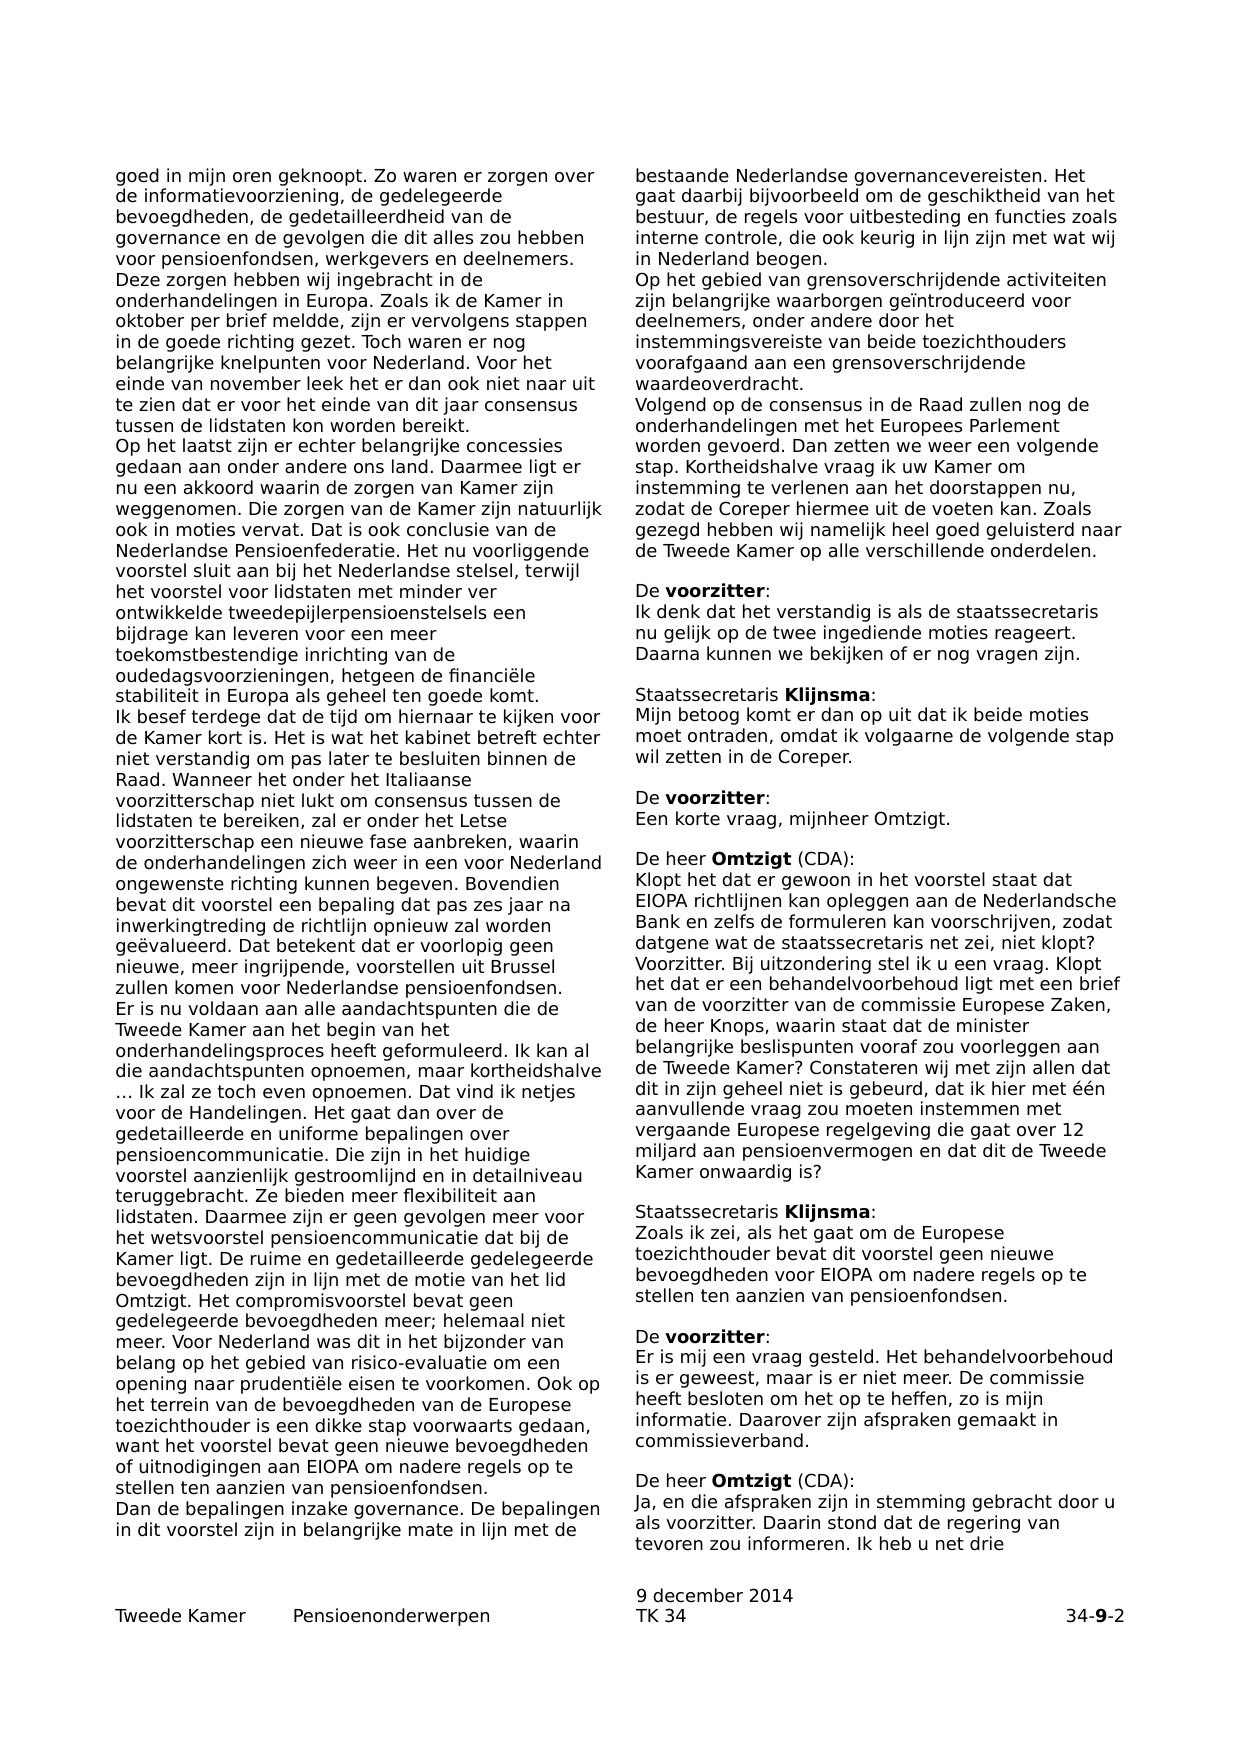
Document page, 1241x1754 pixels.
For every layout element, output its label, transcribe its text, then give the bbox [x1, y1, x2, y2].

text Dan de bepalingen inzake governance. De bepalingen in dit voorstel zijn in belangrijke mate in lijn met de [115, 1499, 605, 1540]
text Klopt het dat er gewoon in het voorstel staat dat EIOPA richtlijnen kan opleggen aan de Nederlandsche Bank en zelfs de formuleren kan voorschrijven, zodat datgene wat de staatssecretaris net zei, niet klopt? [635, 870, 1125, 953]
text Op het laatst zijn er echter belangrijke concessies gedaan aan onder andere ons land. Daarmee ligt er nu een akkoord waarin de zorgen van Kamer zijn weggenomen. Die zorgen van de Kamer zijn natuurlijk ook in moties vervat. Dat is ook conclusie van de Nederlandse Pensioenfederatie. Het nu voorliggende voorstel sluit aan bij het Nederlandse stelsel, terwijl het voorstel voor lidstaten met minder ver ontwikkelde tweedepijlerpensioenstelsels een bijdrage kan leveren voor een meer toekomstbestendige inrichting van de oudedagsvoorzieningen, hetgeen de financiële stabiliteit in Europa als geheel ten goede komt. [115, 436, 605, 707]
text Op het gebied van grensoverschrijdende activiteiten zijn belangrijke waarborgen geïntroduceerd voor deelnemers, onder andere door het instemmingsvereiste van beide toezichthouders voorafgaand aan een grensoverschrijdende waardeoverdracht. [635, 269, 1125, 394]
text bestaande Nederlandse governancevereisten. Het gaat daarbij bijvoorbeeld om de geschiktheid van het bestuur, de regels voor uitbesteding en functies zoals interne controle, die ook keurig in lijn zijn met wat wij in Nederland beogen. [635, 165, 1125, 269]
text Staatssecretaris Klijnsma: [635, 1202, 1125, 1223]
text De voorzitter: [635, 581, 1125, 602]
text Zoals ik zei, als het gaat om de Europese toezichthouder bevat dit voorstel geen nieuwe bevoegdheden voor EIOPA om nadere regels op te stellen ten aanzien van pensioenfondsen. [635, 1223, 1125, 1306]
text Er is mij een vraag gesteld. Het behandelvoorbehoud is er geweest, maar is er niet meer. De commissie heeft besloten om het op te heffen, zo is mijn informatie. Daarover zijn afspraken gemaakt in commissieverband. [635, 1347, 1125, 1451]
text De voorzitter: [635, 788, 1125, 808]
text Een korte vraag, mijnheer Omtzigt. [635, 808, 1125, 829]
text Volgend op de consensus in de Raad zullen nog de onderhandelingen met het Europees Parlement worden gevoerd. Dan zetten we weer een volgende stap. Kortheidshalve vraag ik uw Kamer om instemming te verlenen aan het doorstappen nu, zodat de Coreper hiermee uit de voeten kan. Zoals gezegd hebben wij namelijk heel goed geluisterd naar de Tweede Kamer op alle verschillende onderdelen. [635, 394, 1125, 561]
text Ja, en die afspraken zijn in stemming gebracht door u als voorzitter. Daarin stond dat de regering van tevoren zou informeren. Ik heb u net drie [635, 1492, 1125, 1554]
text De heer Omtzigt (CDA): [635, 1471, 1125, 1492]
text Ik denk dat het verstandig is als de staatssecretaris nu gelijk op de twee ingediende moties reageert. Daarna kunnen we bekijken of er nog vragen zijn. [635, 602, 1125, 664]
text De heer Omtzigt (CDA): [635, 849, 1125, 870]
text Voorzitter. Bij uitzondering stel ik u een vraag. Klopt het dat er een behandelvoorbehoud ligt met een brief van de voorzitter van de commissie Europese Zaken, de heer Knops, waarin staat dat de minister belangrijke beslispunten vooraf zou voorleggen aan de Tweede Kamer? Constateren wij met zijn allen dat dit in zijn geheel niet is gebeurd, dat ik hier met één aanvullende vraag zou moeten instemmen met vergaande Europese regelgeving die gaat over 12 miljard aan pensioenvermogen en dat dit de Tweede Kamer onwaardig is? [635, 953, 1125, 1182]
text De voorzitter: [635, 1326, 1125, 1347]
text Mijn betoog komt er dan op uit dat ik beide moties moet ontraden, omdat ik volgaarne de volgende stap wil zetten in de Coreper. [635, 705, 1125, 768]
text Staatssecretaris Klijnsma: [635, 684, 1125, 705]
text Er is nu voldaan aan alle aandachtspunten die de Tweede Kamer aan het begin van het onderhandelingsproces heeft geformuleerd. Ik kan al die aandachtspunten opnoemen, maar kortheidshalve … Ik zal ze toch even opnoemen. Dat vind ik netjes voor de Handelingen. Het gaat dan over de gedetailleerde en uniforme bepalingen over pensioencommunicatie. Die zijn in het huidige voorstel aanzienlijk gestroomlijnd en in detailniveau teruggebracht. Ze bieden meer flexibiliteit aan lidstaten. Daarmee zijn er geen gevolgen meer voor het wetsvoorstel pensioencommunicatie dat bij de Kamer ligt. De ruime en gedetailleerde gedelegeerde bevoegdheden zijn in lijn met de motie van het lid Omtzigt. Het compromisvoorstel bevat geen gedelegeerde bevoegdheden meer; helemaal niet meer. Voor Nederland was dit in het bijzonder van belang op het gebied van risico-evaluatie om een opening naar prudentiële eisen te voorkomen. Ook op het terrein van de bevoegdheden van de Europese toezichthouder is een dikke stap voorwaarts gedaan, want het voorstel bevat geen nieuwe bevoegdheden of uitnodigingen aan EIOPA om nadere regels op te stellen ten aanzien van pensioenfondsen. [115, 999, 605, 1499]
text goed in mijn oren geknoopt. Zo waren er zorgen over de informatievoorziening, de gedelegeerde bevoegdheden, de gedetailleerdheid van de governance en de gevolgen die dit alles zou hebben voor pensioenfondsen, werkgevers en deelnemers. Deze zorgen hebben wij ingebracht in de onderhandelingen in Europa. Zoals ik de Kamer in oktober per brief meldde, zijn er vervolgens stappen in de goede richting gezet. Toch waren er nog belangrijke knelpunten voor Nederland. Voor het einde van november leek het er dan ook niet naar uit te zien dat er voor het einde van dit jaar consensus tussen de lidstaten kon worden bereikt. [115, 165, 605, 436]
text Ik besef terdege dat de tijd om hiernaar te kijken voor de Kamer kort is. Het is wat het kabinet betreft echter niet verstandig om pas later te besluiten binnen de Raad. Wanneer het onder het Italiaanse voorzitterschap niet lukt om consensus tussen de lidstaten te bereiken, zal er onder het Letse voorzitterschap een nieuwe fase aanbreken, waarin de onderhandelingen zich weer in een voor Nederland ongewenste richting kunnen begeven. Bovendien bevat dit voorstel een bepaling dat pas zes jaar na inwerkingtreding de richtlijn opnieuw zal worden geëvalueerd. Dat betekent dat er voorlopig geen nieuwe, meer ingrijpende, voorstellen uit Brussel zullen komen voor Nederlandse pensioenfondsen. [115, 707, 605, 999]
